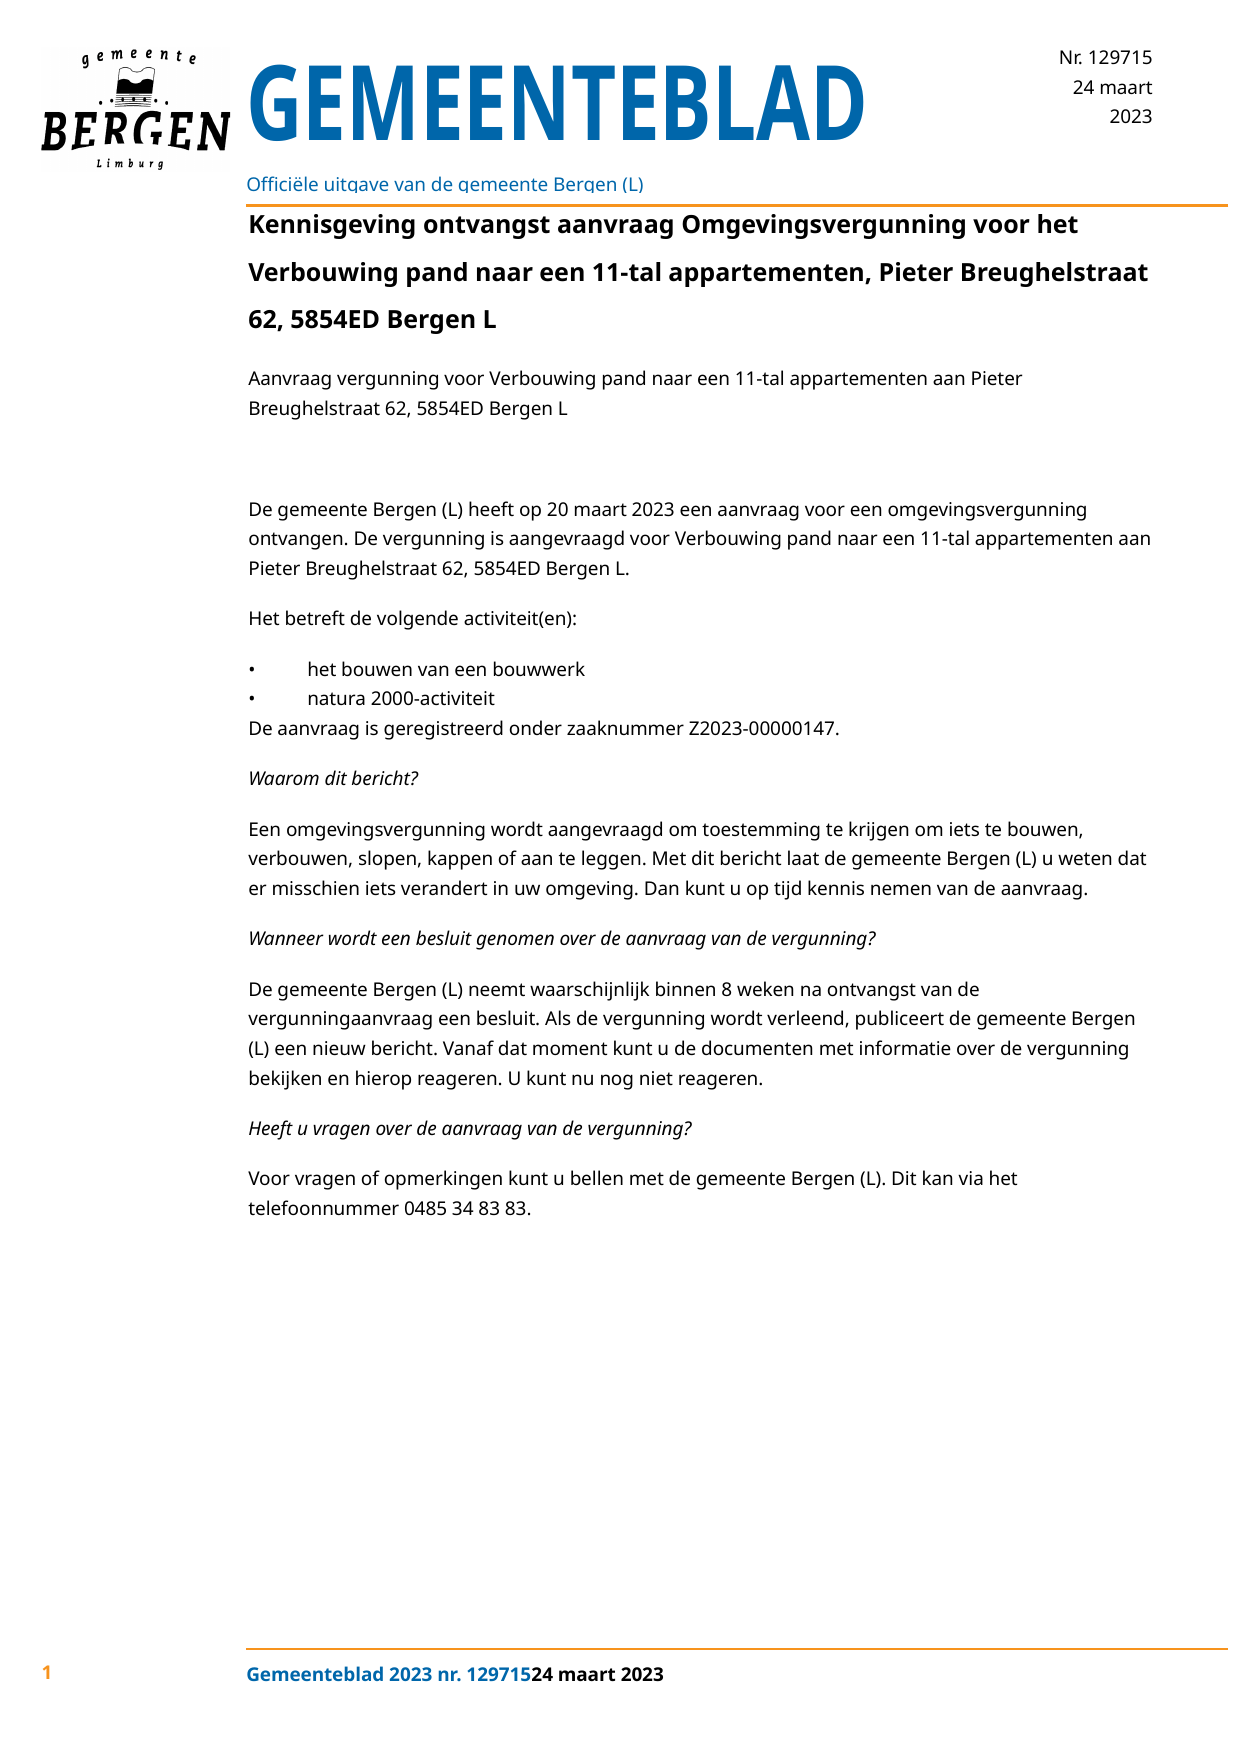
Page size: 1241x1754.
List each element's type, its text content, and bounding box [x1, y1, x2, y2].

text Aanvraag vergunning voor Verbouwing pand naar een 11-tal appartementen aan Pieter Breughelstraat 62, 5854ED Bergen L [248, 366, 1152, 421]
text De gemeente Bergen (L) heeft op 20 maart 2023 een aanvraag voor een omgevingsvergunning ontvangen. De vergunning is aangevraagd voor Verbouwing pand naar een 11-tal appartementen aan Pieter Breughelstraat 62, 5854ED Bergen L. [248, 496, 1152, 581]
list het bouwen van een bouwwerk [248, 656, 1152, 682]
text Wanneer wordt een besluit genomen over de aanvraag van de vergunning? [248, 926, 1152, 951]
picture [41, 47, 231, 172]
text Voor vragen of opmerkingen kunt u bellen met de gemeente Bergen (L). Dit kan via het telefoonnummer 0485 34 83 83. [248, 1166, 1152, 1221]
list natura 2000-activiteit [248, 686, 1152, 711]
text De aanvraag is geregistreerd onder zaaknummer Z2023-00000147. [248, 715, 1152, 741]
text Het betreft de volgende activiteit(en): [248, 606, 1152, 631]
text Waarom dit bericht? [248, 766, 1152, 791]
text De gemeente Bergen (L) neemt waarschijnlijk binnen 8 weken na ontvangst van de vergunningaanvraag een besluit. Als de vergunning wordt verleend, publiceert de gemeente Bergen (L) een nieuw bericht. Vanaf dat moment kunt u de documenten met informatie over de vergunning bekijken en hierop reageren. U kunt nu nog niet reageren. [248, 976, 1152, 1090]
text Kennisgeving ontvangst aanvraag Omgevingsvergunning voor het Verbouwing pand naar een 11-tal appartementen, Pieter Breughelstraat 62, 5854ED Bergen L [248, 207, 1152, 336]
text Heeft u vragen over de aanvraag van de vergunning? [248, 1115, 1152, 1141]
text Een omgevingsvergunning wordt aangevraagd om toestemming te krijgen om iets te bouwen, verbouwen, slopen, kappen of aan te leggen. Met dit bericht laat de gemeente Bergen (L) u weten dat er misschien iets verandert in uw omgeving. Dan kunt u op tijd kennis nemen van de aanvraag. [248, 816, 1152, 901]
